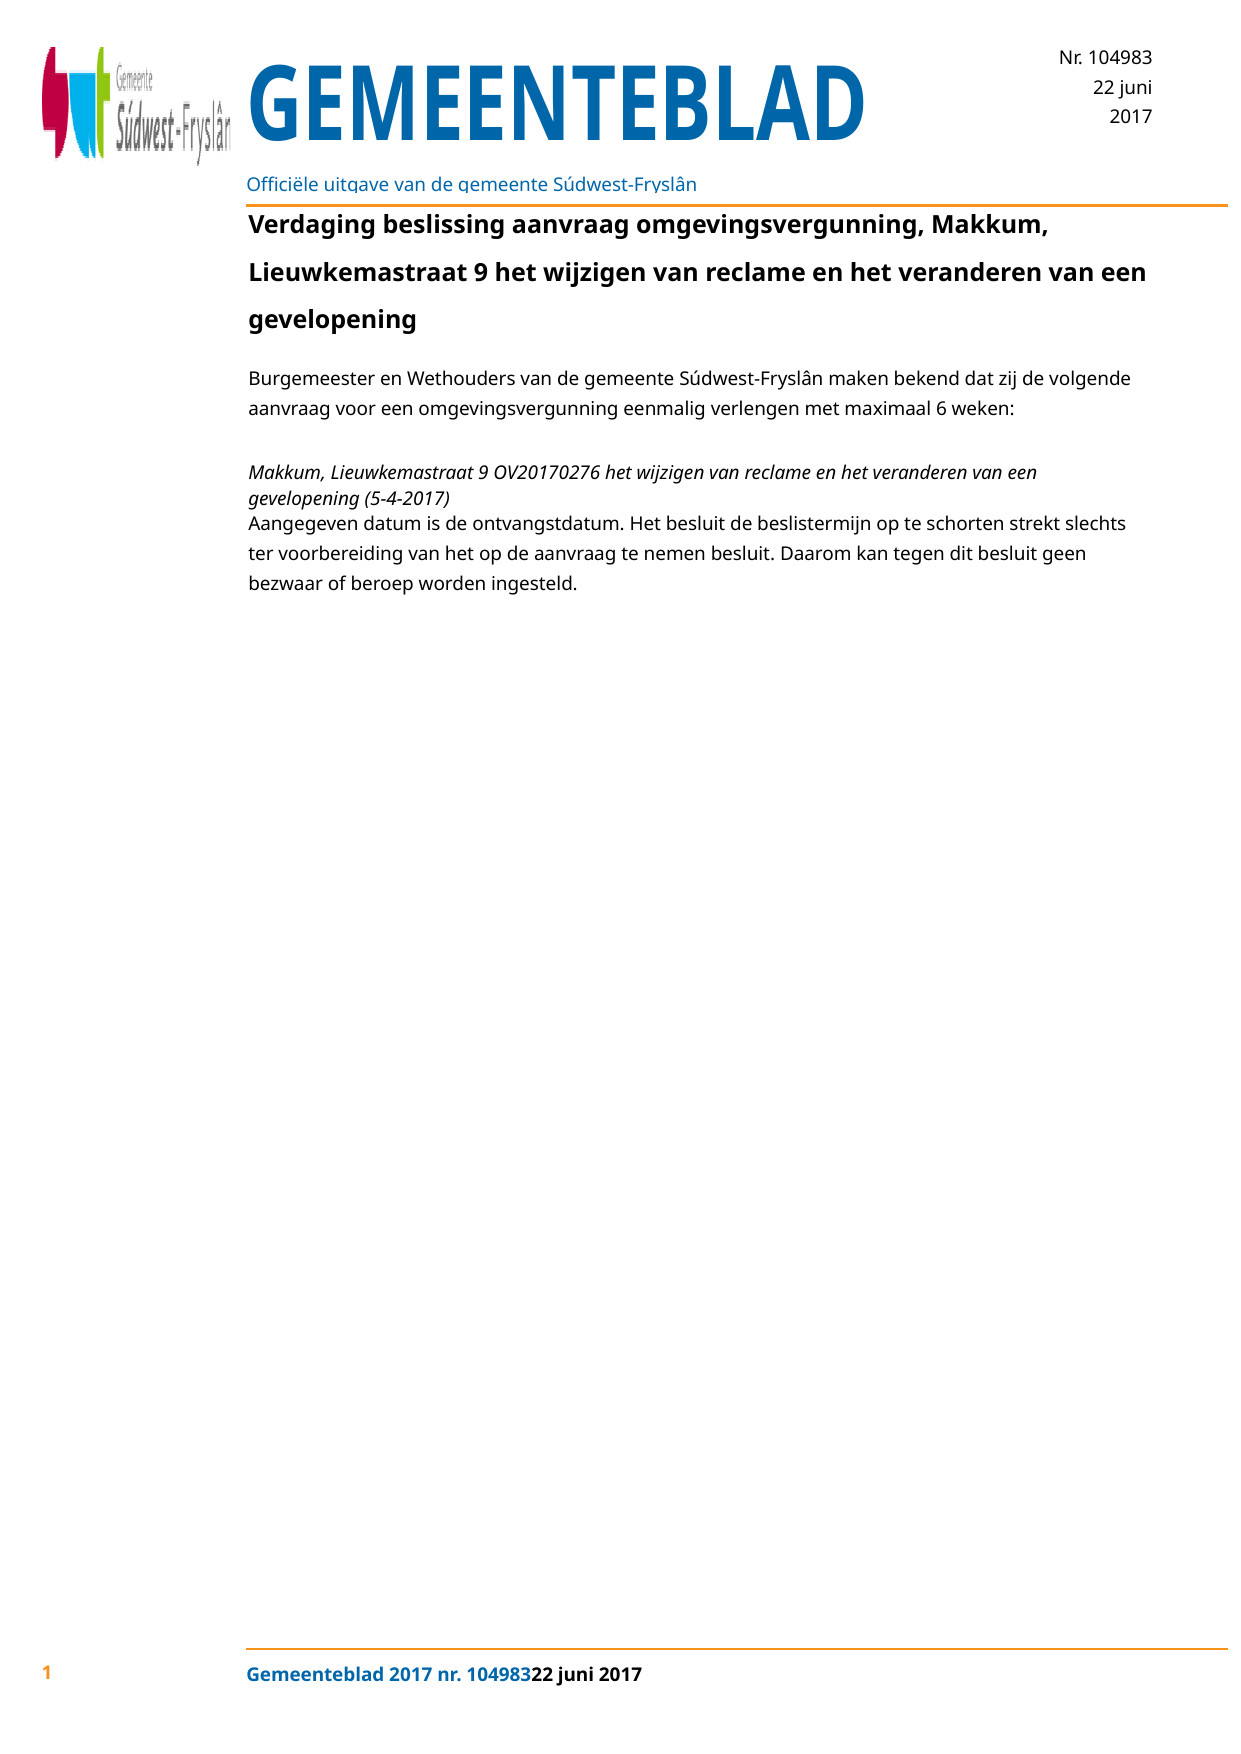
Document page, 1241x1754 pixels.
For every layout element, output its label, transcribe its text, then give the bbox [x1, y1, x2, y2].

picture [41, 47, 231, 172]
text Aangegeven datum is de ontvangstdatum. Het besluit de beslistermijn op te schorten strekt slechts ter voorbereiding van het op de aanvraag te nemen besluit. Daarom kan tegen dit besluit geen bezwaar of beroep worden ingesteld. [248, 511, 1152, 595]
text Verdaging beslissing aanvraag omgevingsvergunning, Makkum, Lieuwkemastraat 9 het wijzigen van reclame en het veranderen van een gevelopening [248, 207, 1152, 336]
text Burgemeester en Wethouders van de gemeente Súdwest-Fryslân maken bekend dat zij de volgende aanvraag voor een omgevingsvergunning eenmalig verlengen met maximaal 6 weken: [248, 366, 1152, 421]
text Makkum, Lieuwkemastraat 9 OV20170276 het wijzigen van reclame en het veranderen van een gevelopening (5-4-2017) [248, 459, 1152, 511]
